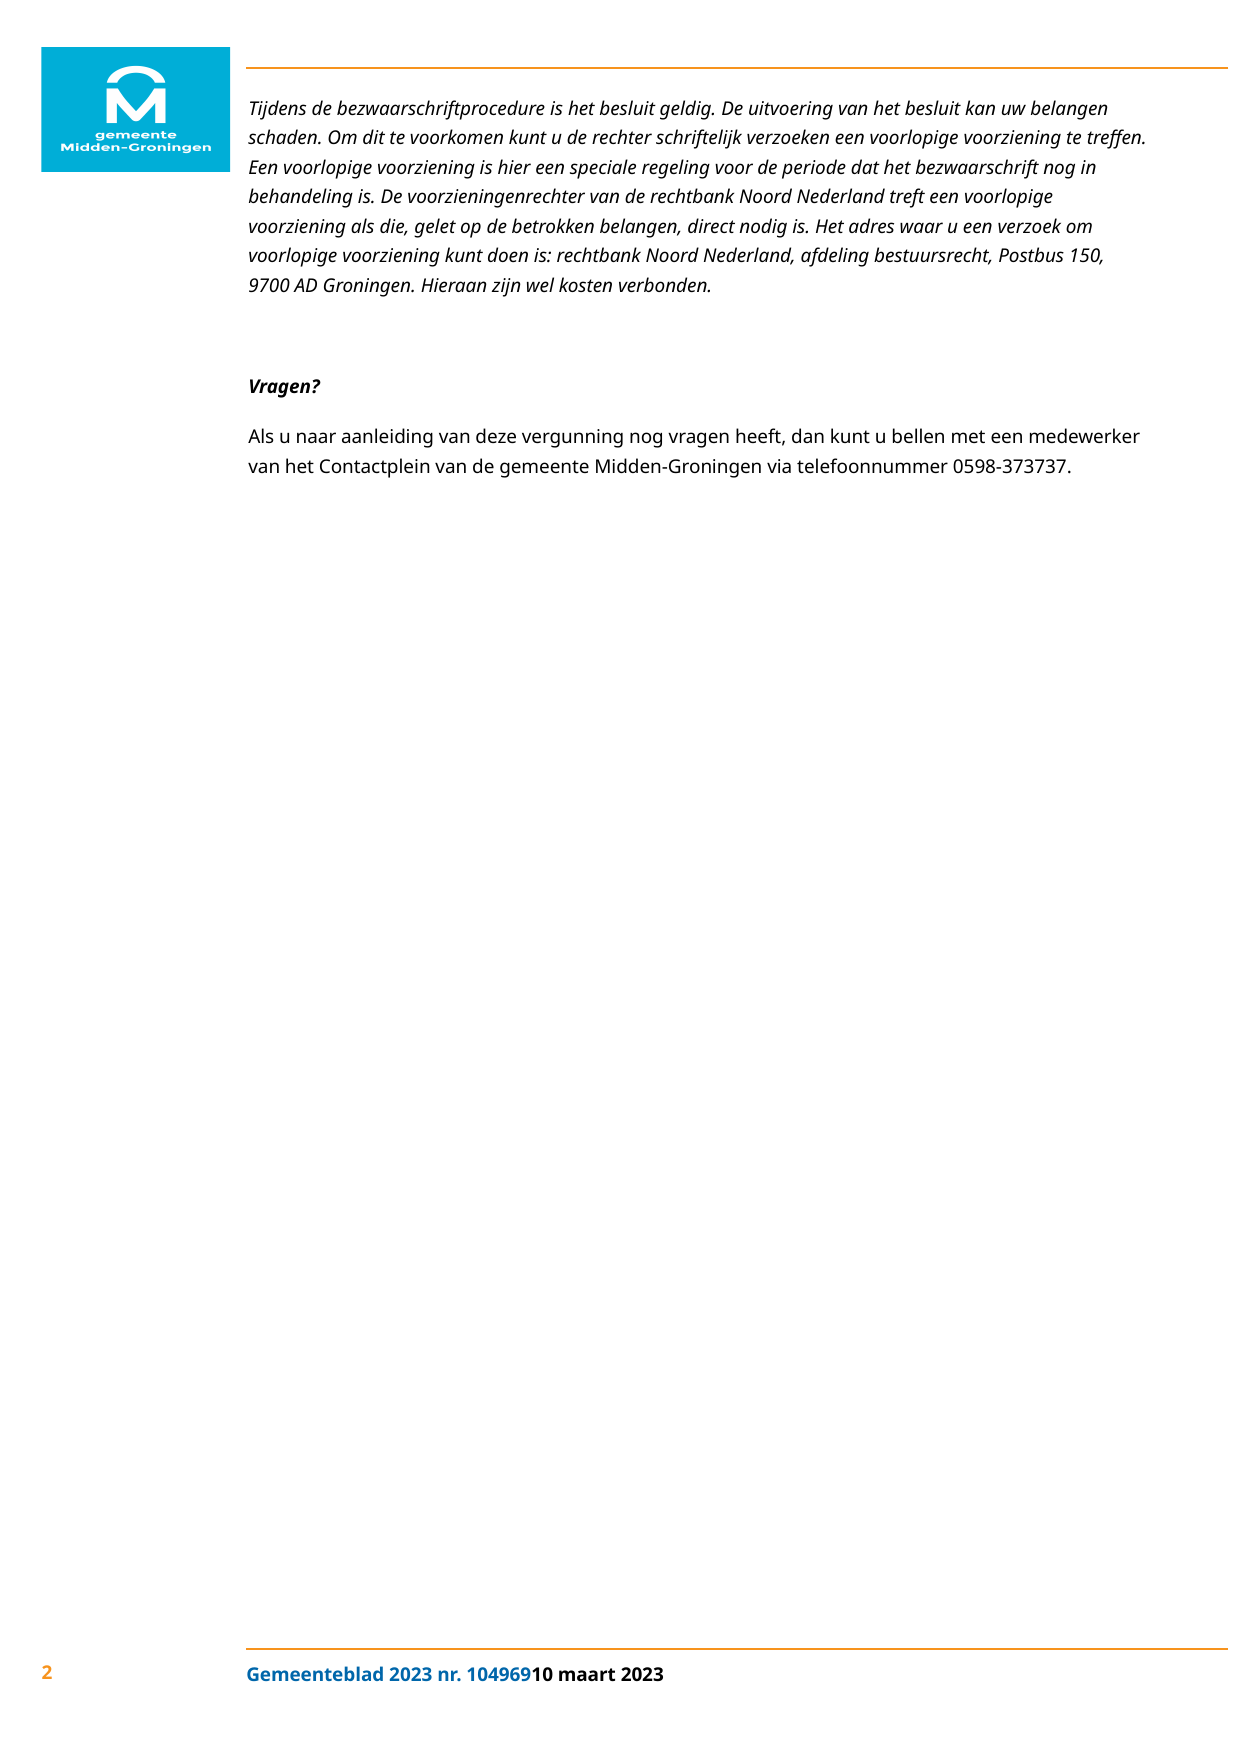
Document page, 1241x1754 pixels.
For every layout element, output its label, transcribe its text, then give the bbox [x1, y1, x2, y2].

text Vragen? [248, 373, 1152, 399]
text Tijdens de bezwaarschriftprocedure is het besluit geldig. De uitvoering van het besluit kan uw belangen schaden. Om dit te voorkomen kunt u de rechter schriftelijk verzoeken een voorlopige voorziening te treffen. Een voorlopige voorziening is hier een speciale regeling voor de periode dat het bezwaarschrift nog in behandeling is. De voorzieningenrechter van de rechtbank Noord Nederland treft een voorlopige voorziening als die, gelet op de betrokken belangen, direct nodig is. Het adres waar u een verzoek om voorlopige voorziening kunt doen is: rechtbank Noord Nederland, afdeling bestuursrecht, Postbus 150, 9700 AD Groningen. Hieraan zijn wel kosten verbonden. [248, 95, 1152, 298]
picture [107, 89, 165, 122]
picture [184, 146, 190, 153]
text Als u naar aanleiding van deze vergunning nog vragen heeft, dan kunt u bellen met een medewerker van het Contactplein van de gemeente Midden-Groningen via telefoonnummer 0598-373737. [248, 423, 1152, 479]
picture [108, 66, 164, 82]
